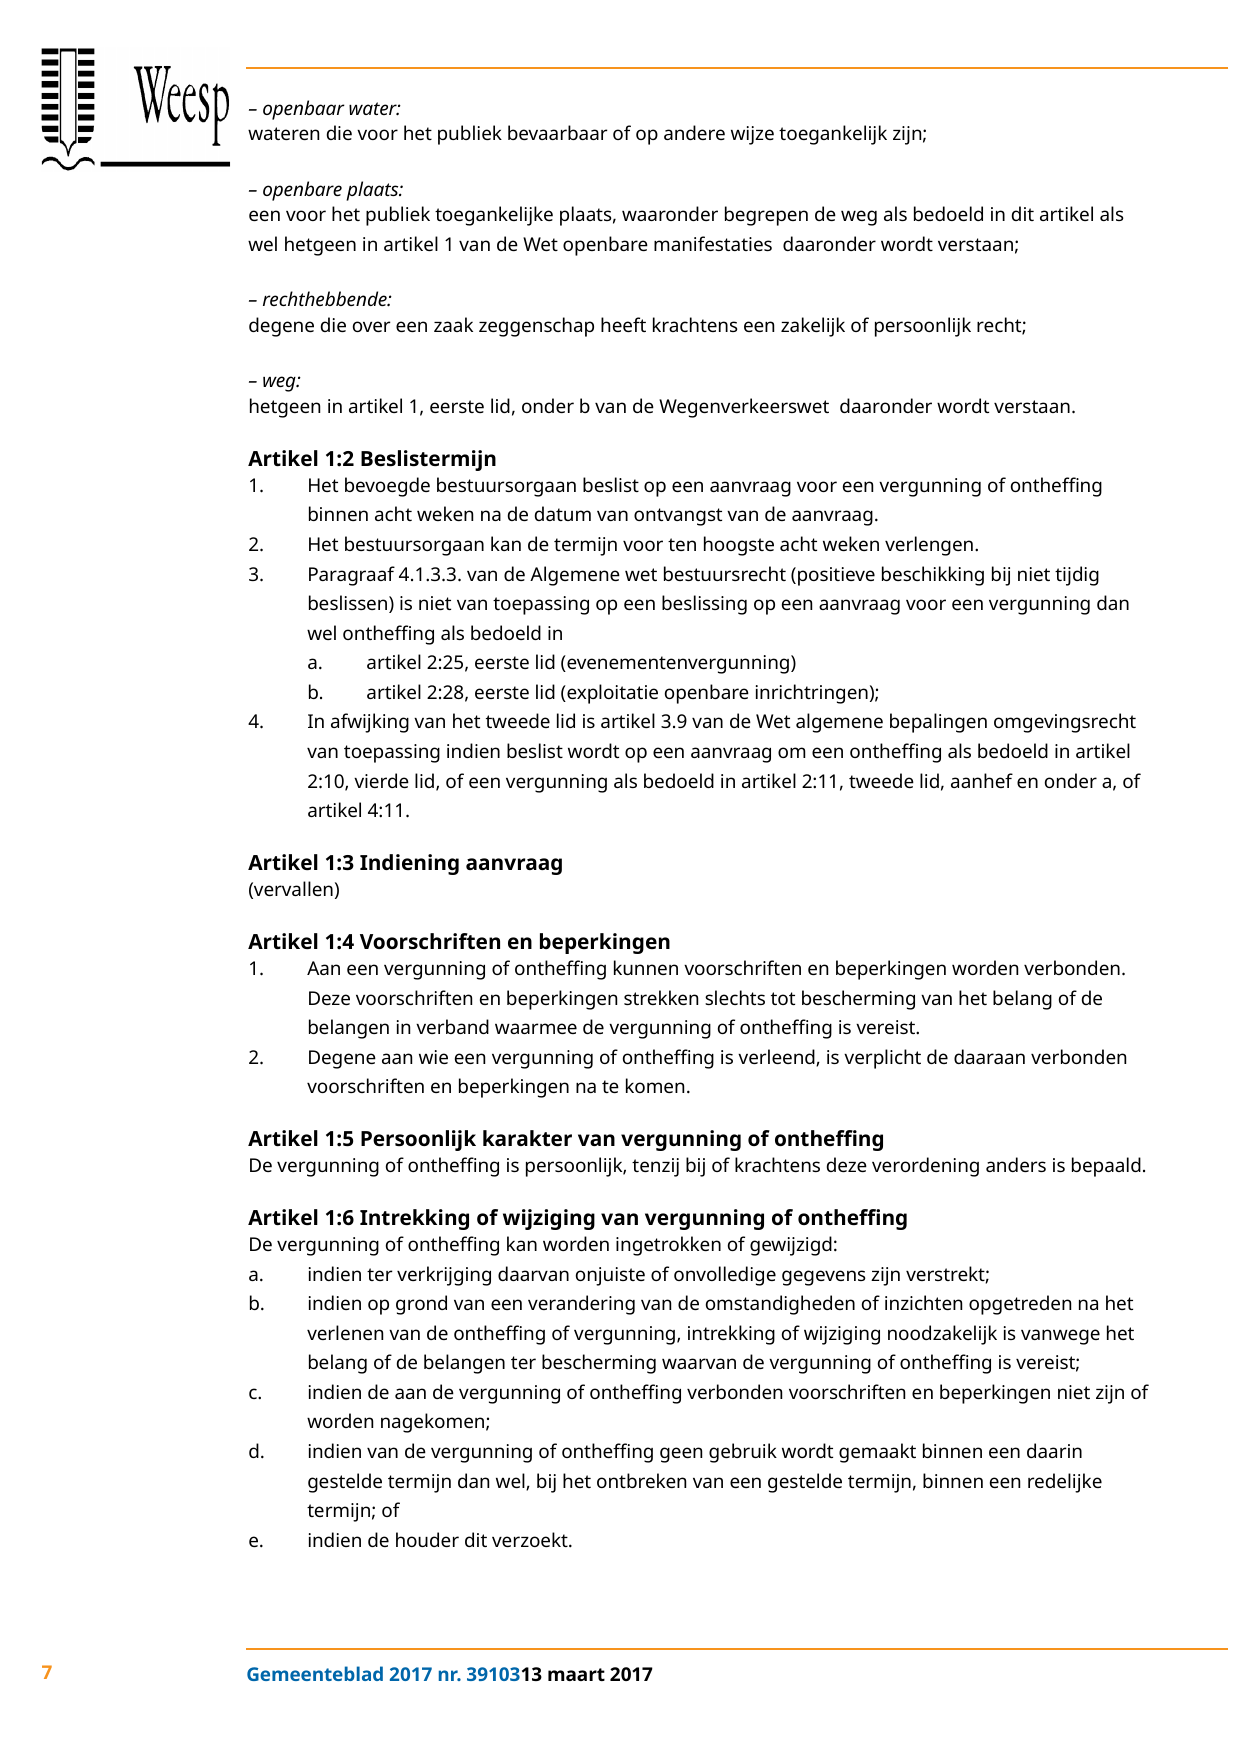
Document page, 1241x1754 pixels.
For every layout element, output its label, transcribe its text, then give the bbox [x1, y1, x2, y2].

list indien de aan de vergunning of ontheffing verbonden voorschriften en beperkingen niet zijn of worden nagekomen; [248, 1379, 1152, 1434]
text een voor het publiek toegankelijke plaats, waaronder begrepen de weg als bedoeld in dit artikel als wel hetgeen in artikel 1 van de Wet openbare manifestaties daaronder wordt verstaan; [248, 202, 1152, 257]
text Artikel 1:6 Intrekking of wijziging van vergunning of ontheffing [248, 1203, 1152, 1231]
text Artikel 1:2 Beslistermijn [248, 444, 1152, 472]
text Artikel 1:3 Indiening aanvraag [248, 848, 1152, 876]
text Artikel 1:4 Voorschriften en beperkingen [248, 927, 1152, 955]
list indien ter verkrijging daarvan onjuiste of onvolledige gegevens zijn verstrekt; [248, 1261, 1152, 1287]
text De vergunning of ontheffing is persoonlijk, tenzij bij of krachtens deze verordening anders is bepaald. [248, 1152, 1152, 1178]
list artikel 2:25, eerste lid (evenementenvergunning) [307, 649, 1152, 675]
list Aan een vergunning of ontheffing kunnen voorschriften en beperkingen worden verbonden. Deze voorschriften en beperkingen strekken slechts tot bescherming van het belang of de belangen in verband waarmee de vergunning of ontheffing is vereist. [248, 955, 1152, 1040]
list Het bestuursorgaan kan de termijn voor ten hoogste acht weken verlengen. [248, 531, 1152, 557]
list Het bevoegde bestuursorgaan beslist op een aanvraag voor een vergunning of ontheffing binnen acht weken na de datum van ontvangst van de aanvraag. [248, 472, 1152, 527]
text wateren die voor het publiek bevaarbaar of op andere wijze toegankelijk zijn; [248, 121, 1152, 146]
text – openbaar water: [248, 95, 1152, 121]
picture [41, 47, 231, 172]
text De vergunning of ontheffing kan worden ingetrokken of gewijzigd: [248, 1231, 1152, 1257]
list Degene aan wie een vergunning of ontheffing is verleend, is verplicht de daaraan verbonden voorschriften en beperkingen na te komen. [248, 1044, 1152, 1099]
text degene die over een zaak zeggenschap heeft krachtens een zakelijk of persoonlijk recht; [248, 312, 1152, 338]
text – openbare plaats: [248, 176, 1152, 202]
text – rechthebbende: [248, 286, 1152, 312]
text – weg: [248, 367, 1152, 393]
list indien van de vergunning of ontheffing geen gebruik wordt gemaakt binnen een daarin gestelde termijn dan wel, bij het ontbreken van een gestelde termijn, binnen een redelijke termijn; of [248, 1438, 1152, 1523]
list In afwijking van het tweede lid is artikel 3.9 van de Wet algemene bepalingen omgevingsrecht van toepassing indien beslist wordt op een aanvraag om een ontheffing als bedoeld in artikel 2:10, vierde lid, of een vergunning als bedoeld in artikel 2:11, tweede lid, aanhef en onder a, of artikel 4:11. [248, 709, 1152, 823]
list indien de houder dit verzoekt. [248, 1527, 1152, 1553]
list Paragraaf 4.1.3.3. van de Algemene wet bestuursrecht (positieve beschikking bij niet tijdig beslissen) is niet van toepassing op een beslissing op een aanvraag voor een vergunning dan wel ontheffing als bedoeld in [248, 561, 1152, 646]
list artikel 2:28, eerste lid (exploitatie openbare inrichtringen); [307, 679, 1152, 705]
list indien op grond van een verandering van de omstandigheden of inzichten opgetreden na het verlenen van de ontheffing of vergunning, intrekking of wijziging noodzakelijk is vanwege het belang of de belangen ter bescherming waarvan de vergunning of ontheffing is vereist; [248, 1290, 1152, 1375]
text hetgeen in artikel 1, eerste lid, onder b van de Wegenverkeerswet daaronder wordt verstaan. [248, 393, 1152, 419]
text (vervallen) [248, 876, 1152, 902]
text Artikel 1:5 Persoonlijk karakter van vergunning of ontheffing [248, 1124, 1152, 1152]
